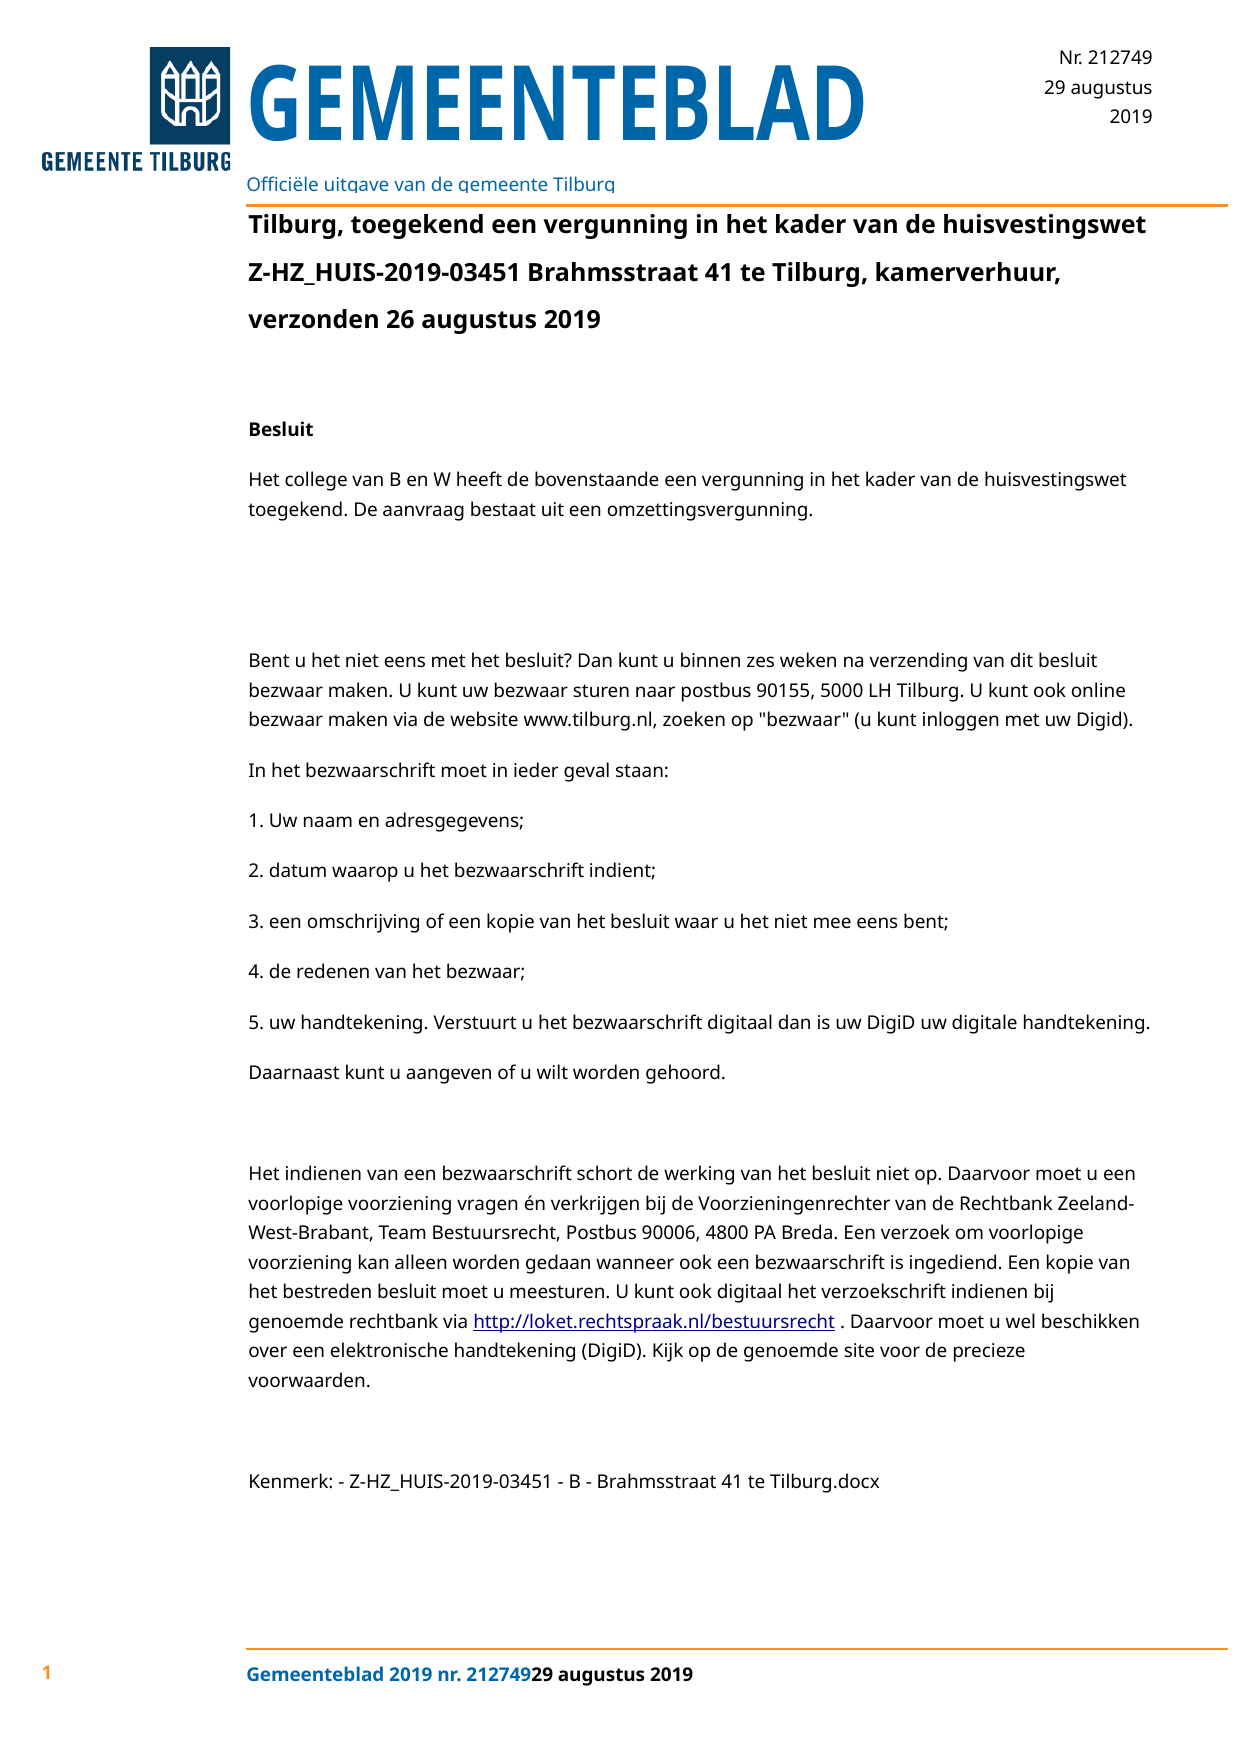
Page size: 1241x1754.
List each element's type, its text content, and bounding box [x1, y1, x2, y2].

text 3. een omschrijving of een kopie van het besluit waar u het niet mee eens bent; [248, 908, 1152, 934]
text Daarnaast kunt u aangeven of u wilt worden gehoord. [248, 1059, 1152, 1085]
text 4. de redenen van het bezwaar; [248, 958, 1152, 984]
text Tilburg, toegekend een vergunning in het kader van de huisvestingswet Z-HZ_HUIS-2019-03451 Brahmsstraat 41 te Tilburg, kamerverhuur, verzonden 26 augustus 2019 [248, 207, 1152, 336]
text Bent u het niet eens met het besluit? Dan kunt u binnen zes weken na verzending van dit besluit bezwaar maken. U kunt uw bezwaar sturen naar postbus 90155, 5000 LH Tilburg. U kunt ook online bezwaar maken via de website www.tilburg.nl, zoeken op "bezwaar" (u kunt inloggen met uw Digid). [248, 647, 1152, 732]
text Kenmerk: - Z-HZ_HUIS-2019-03451 - B - Brahmsstraat 41 te Tilburg.docx [248, 1468, 1152, 1494]
text 5. uw handtekening. Verstuurt u het bezwaarschrift digitaal dan is uw DigiD uw digitale handtekening. [248, 1009, 1152, 1034]
text 2. datum waarop u het bezwaarschrift indient; [248, 858, 1152, 883]
text Het indienen van een bezwaarschrift schort de werking van het besluit niet op. Daarvoor moet u een voorlopige voorziening vragen én verkrijgen bij de Voorzieningenrechter van de Rechtbank Zeeland-West-Brabant, Team Bestuursrecht, Postbus 90006, 4800 PA Breda. Een verzoek om voorlopige voorziening kan alleen worden gedaan wanneer ook een bezwaarschrift is ingediend. Een kopie van het bestreden besluit moet u meesturen. U kunt ook digitaal het verzoekschrift indienen bij genoemde rechtbank via http://loket.rechtspraak.nl/bestuursrecht . Daarvoor moet u wel beschikken over een elektronische handtekening (DigiD). Kijk op de genoemde site voor de precieze voorwaarden. [248, 1160, 1152, 1393]
text In het bezwaarschrift moet in ieder geval staan: [248, 757, 1152, 782]
text Het college van B en W heeft de bovenstaande een vergunning in het kader van de huisvestingswet toegekend. De aanvraag bestaat uit een omzettingsvergunning. [248, 466, 1152, 522]
picture [41, 47, 231, 172]
text Besluit [248, 416, 1152, 442]
text 1. Uw naam en adresgegevens; [248, 807, 1152, 833]
